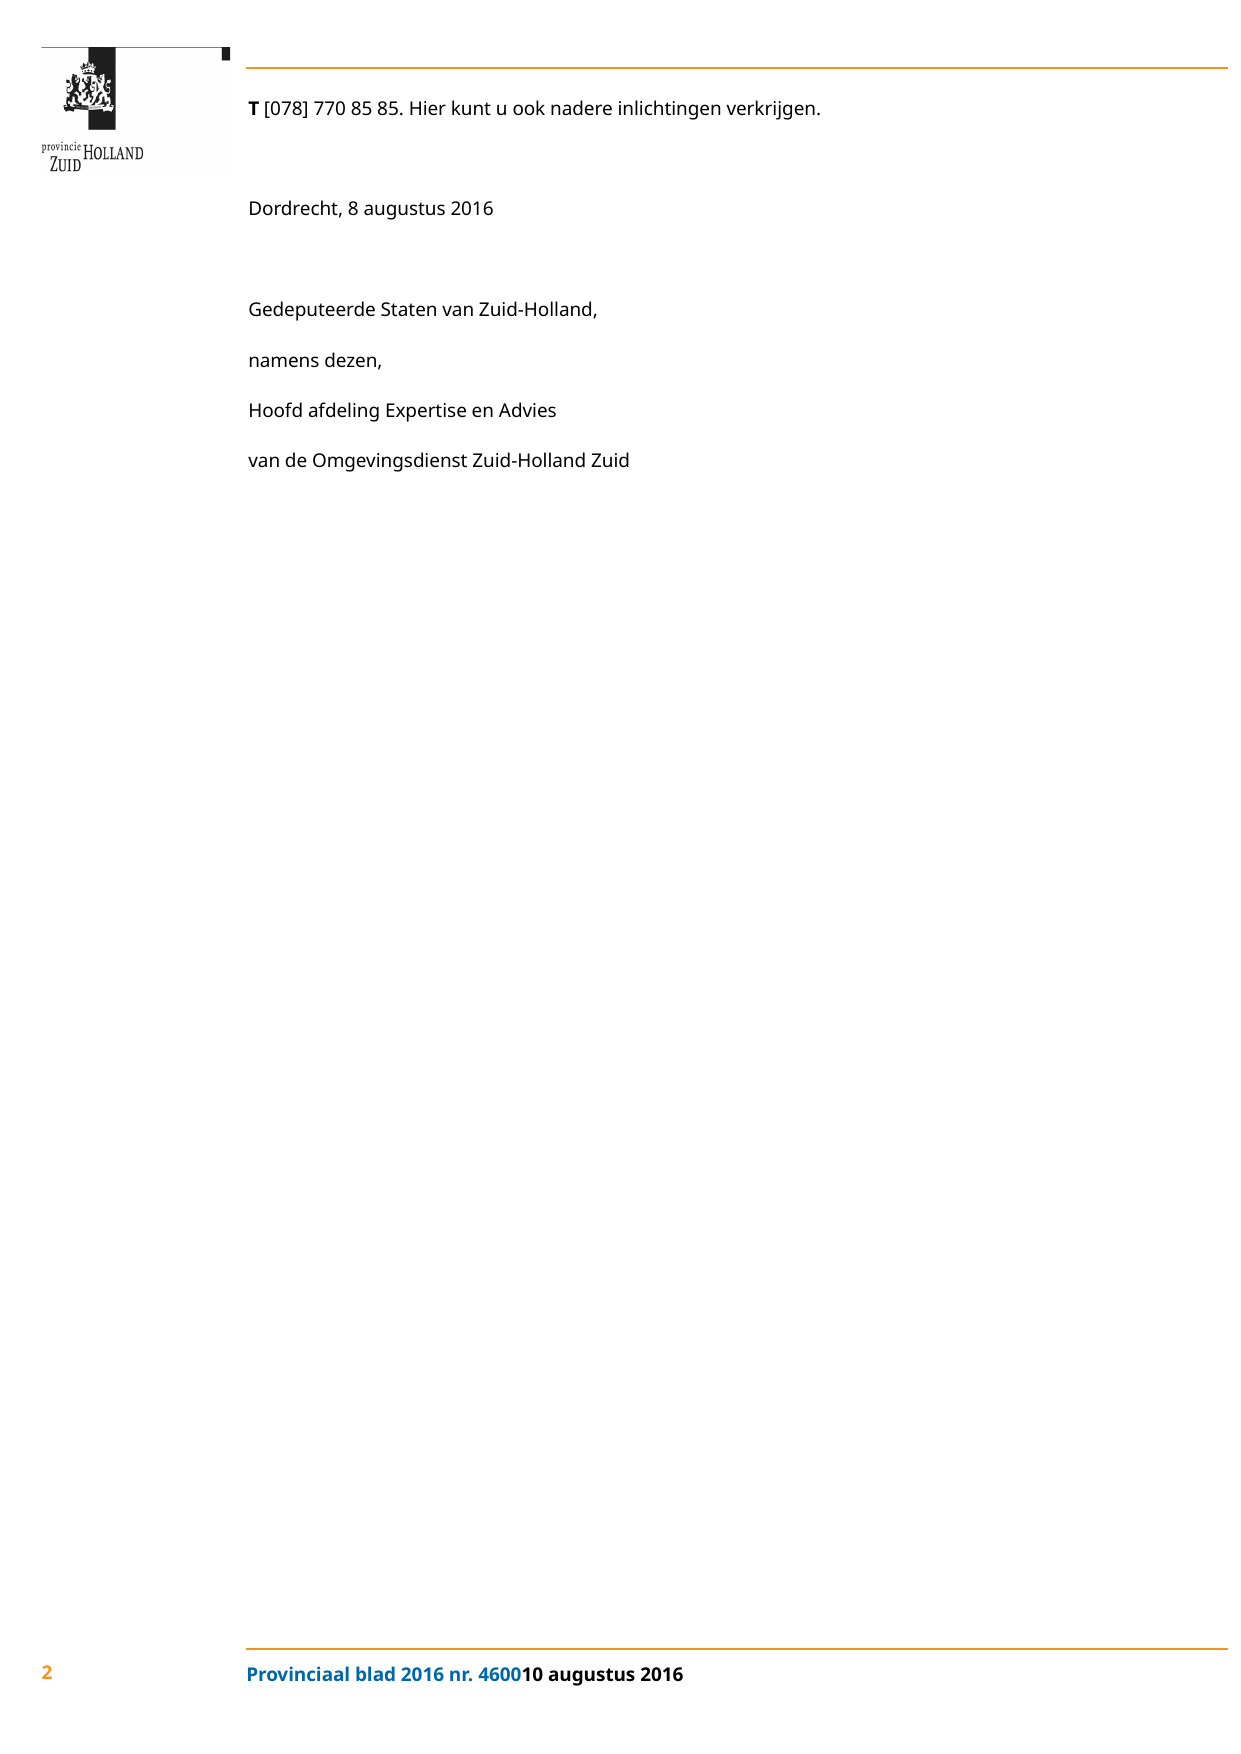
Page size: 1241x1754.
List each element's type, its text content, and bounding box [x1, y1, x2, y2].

text Dordrecht, 8 augustus 2016 [248, 196, 1152, 221]
text Gedeputeerde Staten van Zuid-Holland, [248, 296, 1152, 322]
text van de Omgevingsdienst Zuid-Holland Zuid [248, 448, 1152, 473]
picture [41, 47, 231, 172]
text T [078] 770 85 85. Hier kunt u ook nadere inlichtingen verkrijgen. [248, 95, 1152, 121]
text Hoofd afdeling Expertise en Advies [248, 397, 1152, 423]
text namens dezen, [248, 347, 1152, 373]
